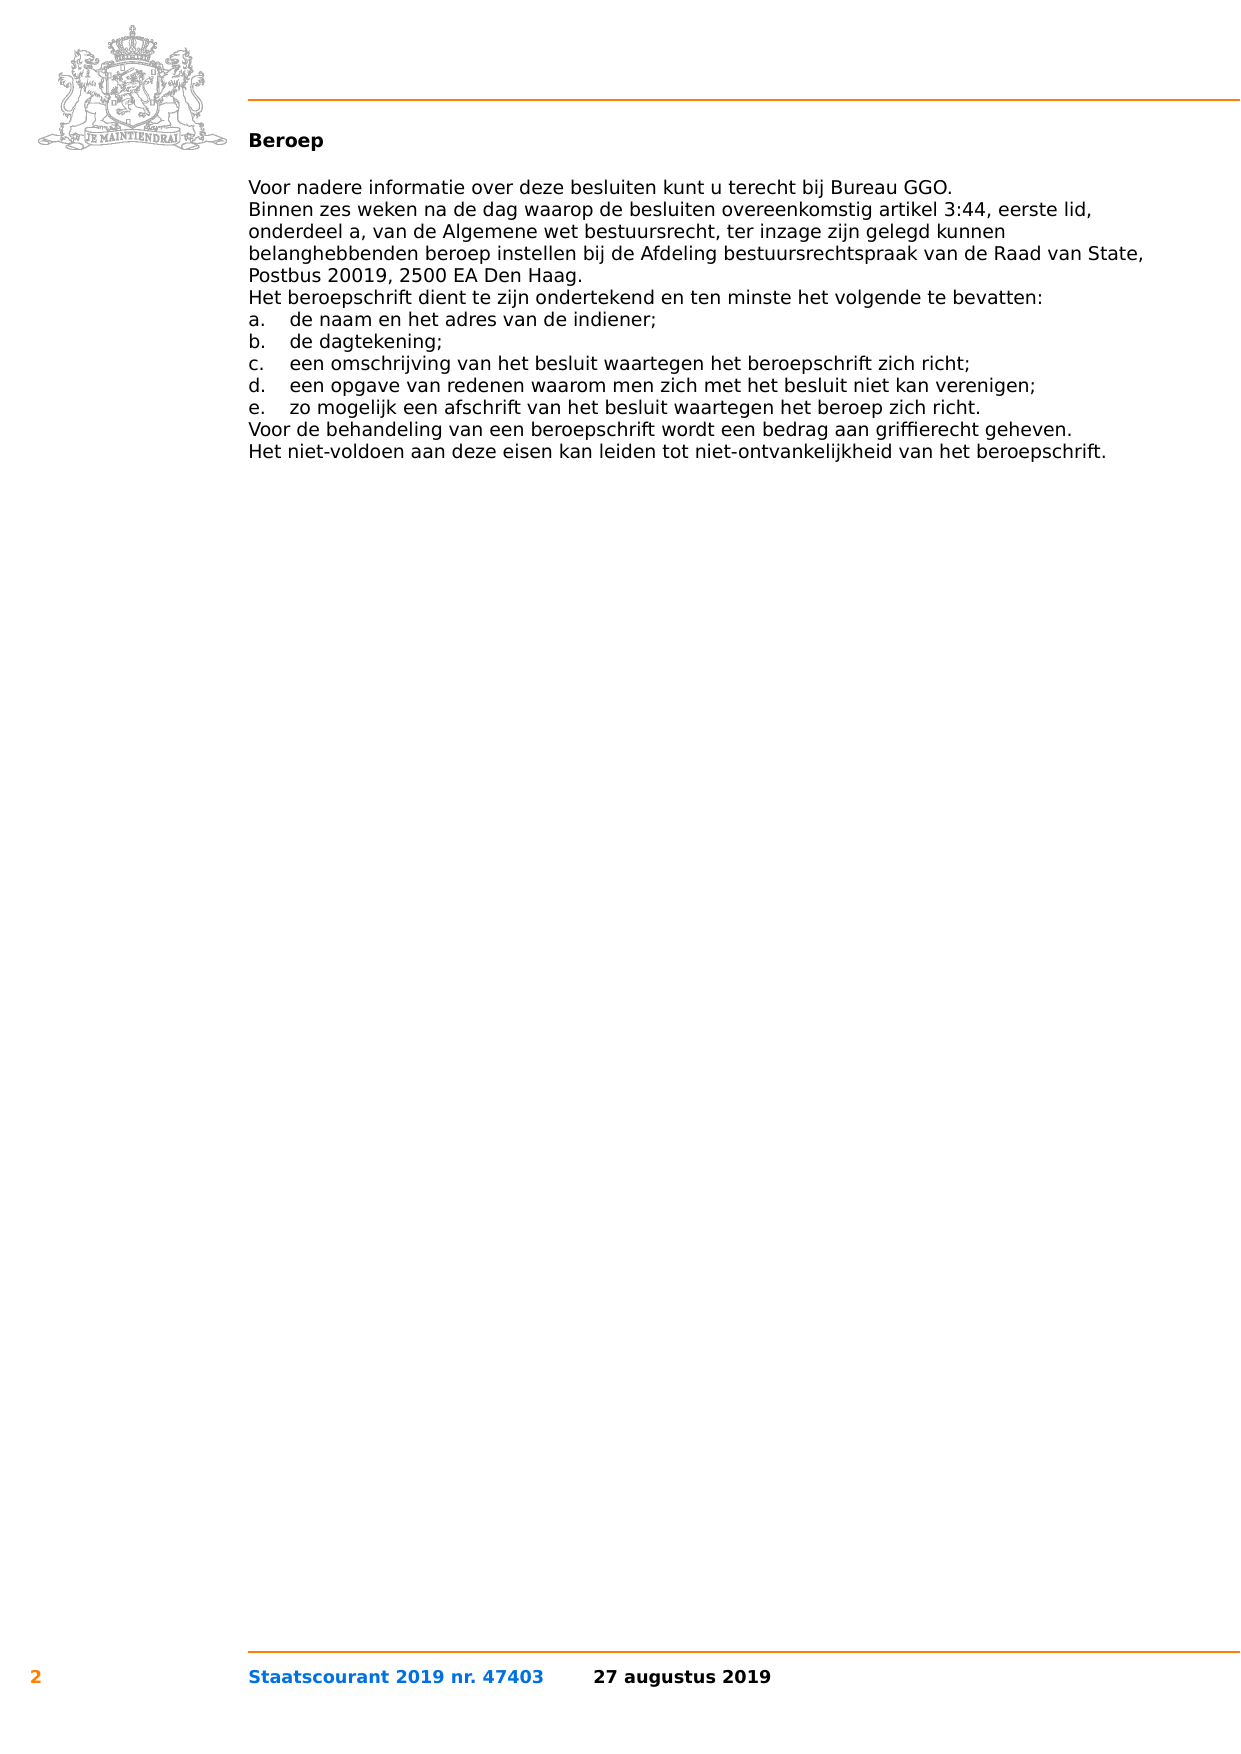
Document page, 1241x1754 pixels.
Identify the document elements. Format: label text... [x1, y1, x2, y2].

text Binnen zes weken na de dag waarop de besluiten overeenkomstig artikel 3:44, eerste lid, onderdeel a, van de Algemene wet bestuursrecht, ter inzage zijn gelegd kunnen belanghebbenden beroep instellen bij de Afdeling bestuursrechtspraak van de Raad van State, Postbus 20019, 2500 EA Den Haag. [248, 199, 1163, 287]
text a. de naam en het adres van de indiener; [248, 309, 1163, 331]
text d. een opgave van redenen waarom men zich met het besluit niet kan verenigen; [248, 375, 1163, 397]
text c. een omschrijving van het besluit waartegen het beroepschrift zich richt; [248, 353, 1163, 375]
subtitle Beroep [248, 130, 1163, 152]
text Het beroepschrift dient te zijn ondertekend en ten minste het volgende te bevatten: [248, 287, 1163, 309]
text e. zo mogelijk een afschrift van het besluit waartegen het beroep zich richt. [248, 397, 1163, 419]
text Voor nadere informatie over deze besluiten kunt u terecht bij Bureau GGO. [248, 177, 1163, 199]
text b. de dagtekening; [248, 331, 1163, 353]
text Voor de behandeling van een beroepschrift wordt een bedrag aan griffierecht geheven. [248, 419, 1163, 441]
text Het niet-voldoen aan deze eisen kan leiden tot niet-ontvankelijkheid van het beroepschrift. [248, 441, 1163, 463]
picture [38, 25, 227, 150]
